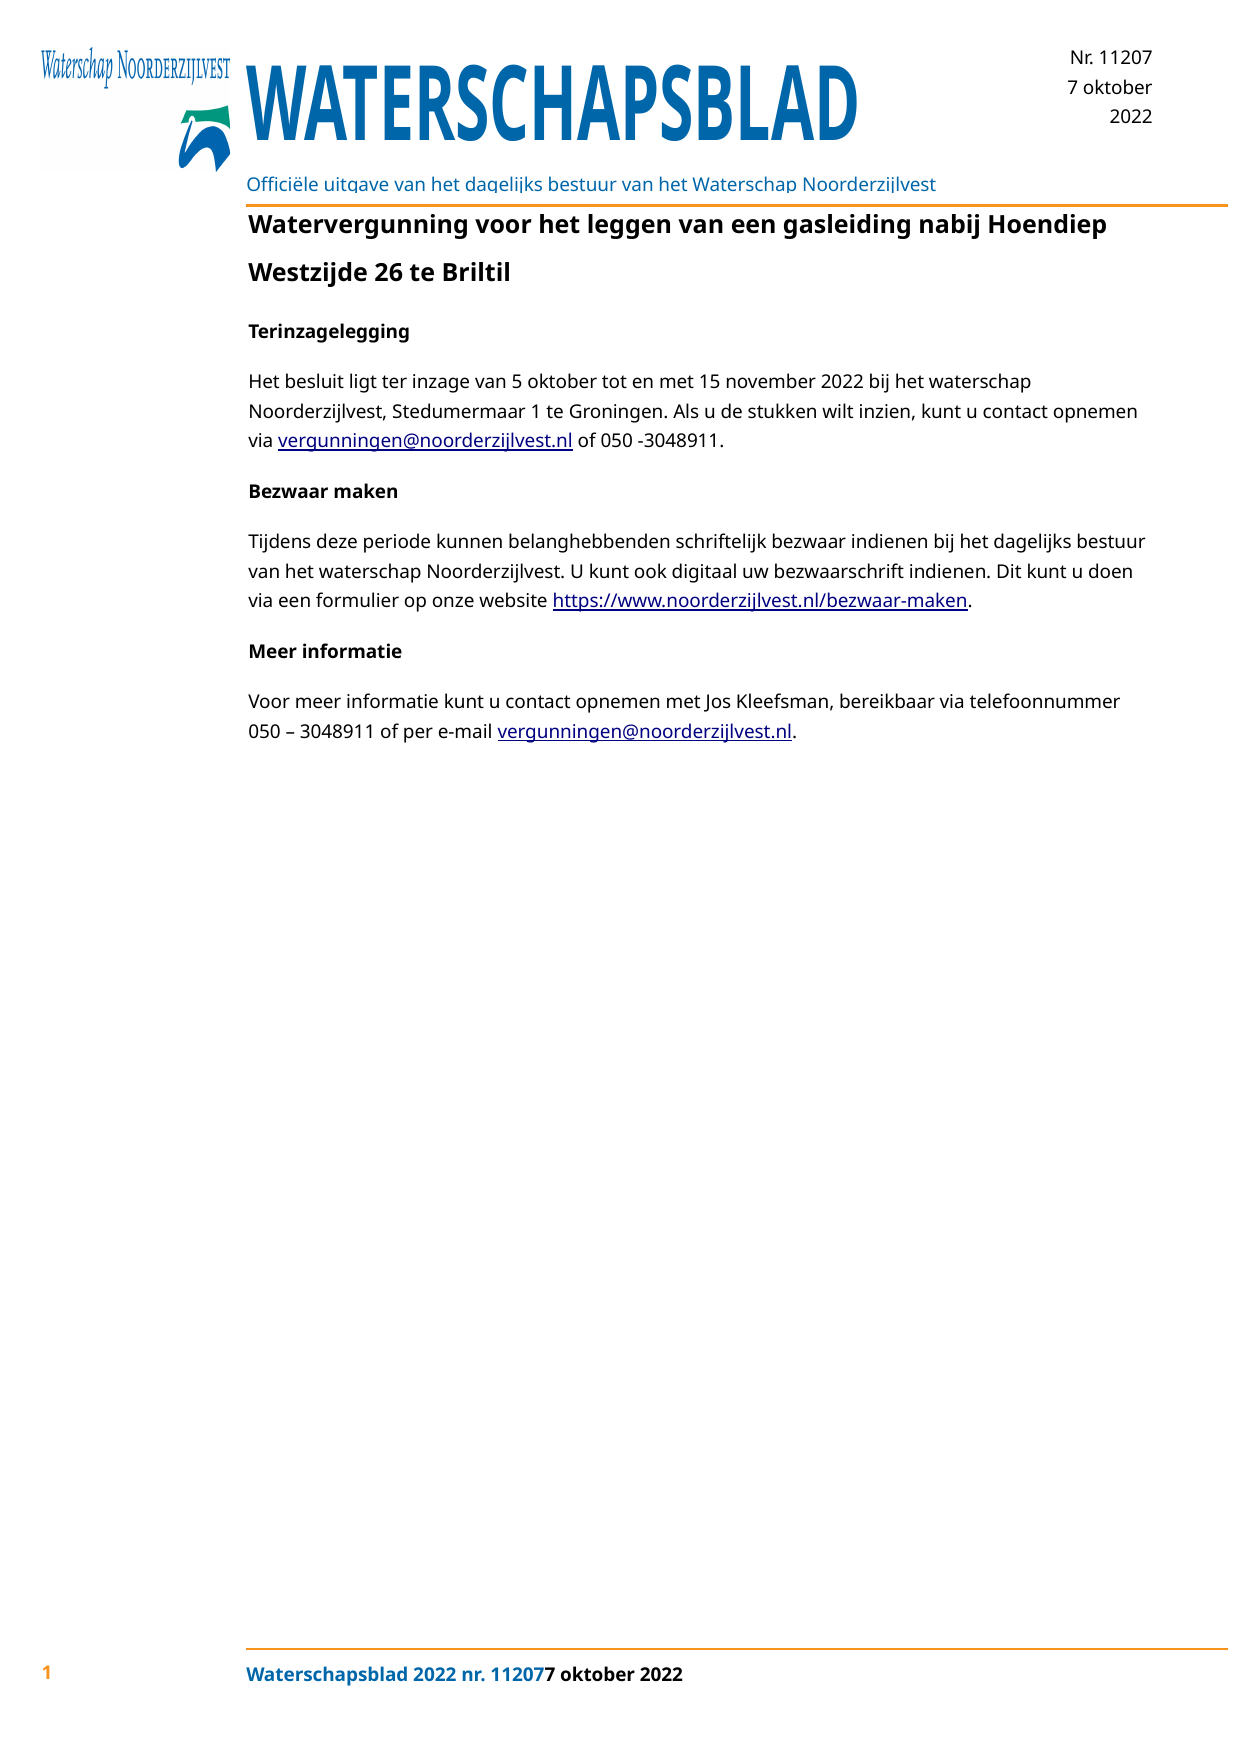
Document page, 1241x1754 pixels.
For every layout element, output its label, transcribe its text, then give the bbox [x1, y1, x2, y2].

text Bezwaar maken [248, 478, 1152, 504]
text Het besluit ligt ter inzage van 5 oktober tot en met 15 november 2022 bij het waterschap Noorderzijlvest, Stedumermaar 1 te Groningen. Als u de stukken wilt inzien, kunt u contact opnemen via vergunningen@noorderzijlvest.nl of 050 -3048911. [248, 368, 1152, 453]
picture [41, 47, 231, 172]
text Tijdens deze periode kunnen belanghebbenden schriftelijk bezwaar indienen bij het dagelijks bestuur van het waterschap Noorderzijlvest. U kunt ook digitaal uw bezwaarschrift indienen. Dit kunt u doen via een formulier op onze website https://www.noorderzijlvest.nl/bezwaar-maken. [248, 528, 1152, 613]
text Voor meer informatie kunt u contact opnemen met Jos Kleefsman, bereikbaar via telefoonnummer 050 – 3048911 of per e-mail vergunningen@noorderzijlvest.nl. [248, 688, 1152, 744]
text Meer informatie [248, 638, 1152, 664]
text Watervergunning voor het leggen van een gasleiding nabij Hoendiep Westzijde 26 te Briltil [248, 207, 1152, 288]
text Terinzagelegging [248, 318, 1152, 344]
